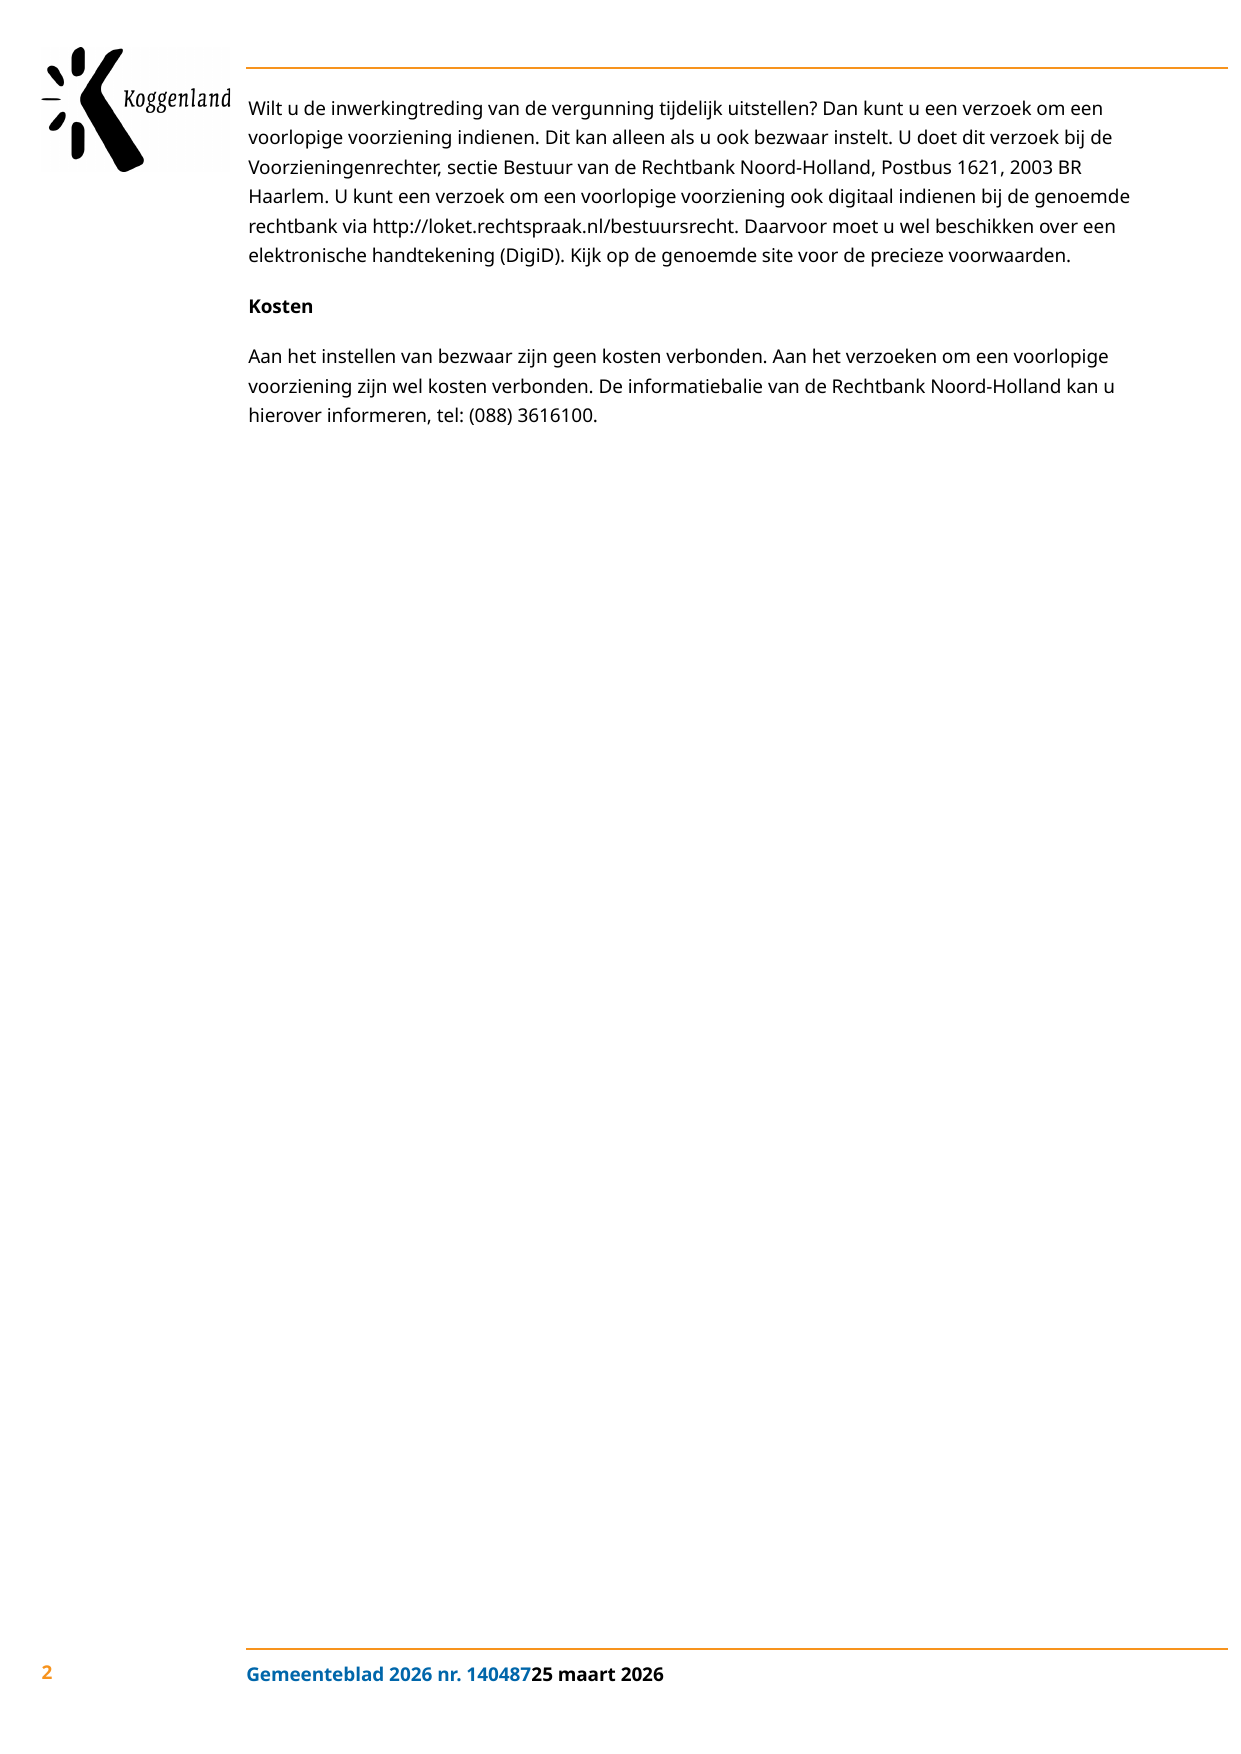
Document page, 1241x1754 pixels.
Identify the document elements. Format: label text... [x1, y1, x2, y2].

text Kosten [248, 293, 1152, 319]
picture [41, 47, 231, 172]
text Aan het instellen van bezwaar zijn geen kosten verbonden. Aan het verzoeken om een voorlopige voorziening zijn wel kosten verbonden. De informatiebalie van de Rechtbank Noord-Holland kan u hierover informeren, tel: (088) 3616100. [248, 343, 1152, 428]
text Wilt u de inwerkingtreding van de vergunning tijdelijk uitstellen? Dan kunt u een verzoek om een voorlopige voorziening indienen. Dit kan alleen als u ook bezwaar instelt. U doet dit verzoek bij de Voorzieningenrechter, sectie Bestuur van de Rechtbank Noord-Holland, Postbus 1621, 2003 BR Haarlem. U kunt een verzoek om een voorlopige voorziening ook digitaal indienen bij de genoemde rechtbank via http://loket.rechtspraak.nl/bestuursrecht. Daarvoor moet u wel beschikken over een elektronische handtekening (DigiD). Kijk op de genoemde site voor de precieze voorwaarden. [248, 95, 1152, 268]
